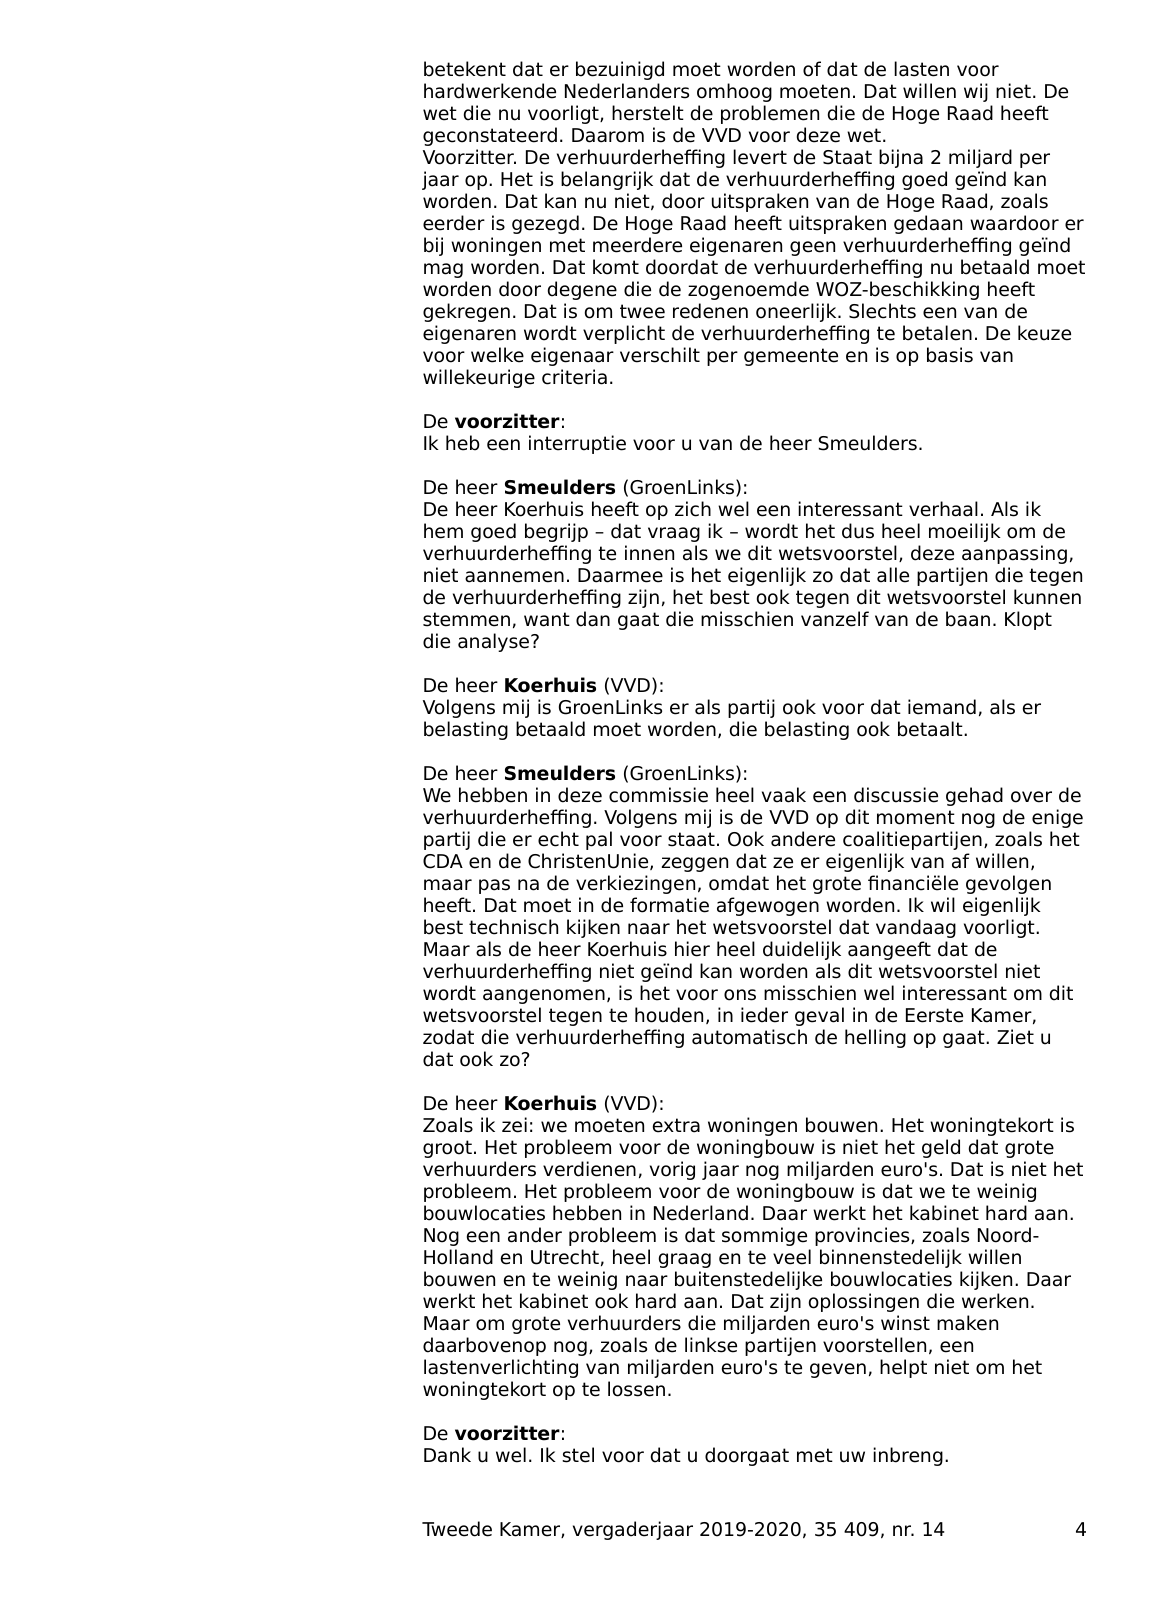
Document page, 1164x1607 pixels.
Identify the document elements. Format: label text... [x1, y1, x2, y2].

text We hebben in deze commissie heel vaak een discussie gehad over de verhuurderheffing. Volgens mij is de VVD op dit moment nog de enige partij die er echt pal voor staat. Ook andere coalitiepartijen, zoals het CDA en de ChristenUnie, zeggen dat ze er eigenlijk van af willen, maar pas na de verkiezingen, omdat het grote financiële gevolgen heeft. Dat moet in de formatie afgewogen worden. Ik wil eigenlijk best technisch kijken naar het wetsvoorstel dat vandaag voorligt. Maar als de heer Koerhuis hier heel duidelijk aangeeft dat de verhuurderheffing niet geïnd kan worden als dit wetsvoorstel niet wordt aangenomen, is het voor ons misschien wel interessant om dit wetsvoorstel tegen te houden, in ieder geval in de Eerste Kamer, zodat die verhuurderheffing automatisch de helling op gaat. Ziet u dat ook zo? [422, 785, 1087, 1071]
text De heer Koerhuis (VVD): [422, 1093, 1087, 1115]
text betekent dat er bezuinigd moet worden of dat de lasten voor hardwerkende Nederlanders omhoog moeten. Dat willen wij niet. De wet die nu voorligt, herstelt de problemen die de Hoge Raad heeft geconstateerd. Daarom is de VVD voor deze wet. [422, 59, 1087, 147]
text De heer Smeulders (GroenLinks): [422, 477, 1087, 499]
text De voorzitter: [422, 1423, 1087, 1445]
text De voorzitter: [422, 411, 1087, 433]
text De heer Koerhuis (VVD): [422, 675, 1087, 697]
text Volgens mij is GroenLinks er als partij ook voor dat iemand, als er belasting betaald moet worden, die belasting ook betaalt. [422, 697, 1087, 741]
text Zoals ik zei: we moeten extra woningen bouwen. Het woningtekort is groot. Het probleem voor de woningbouw is niet het geld dat grote verhuurders verdienen, vorig jaar nog miljarden euro's. Dat is niet het probleem. Het probleem voor de woningbouw is dat we te weinig bouwlocaties hebben in Nederland. Daar werkt het kabinet hard aan. Nog een ander probleem is dat sommige provincies, zoals Noord-Holland en Utrecht, heel graag en te veel binnenstedelijk willen bouwen en te weinig naar buitenstedelijke bouwlocaties kijken. Daar werkt het kabinet ook hard aan. Dat zijn oplossingen die werken. Maar om grote verhuurders die miljarden euro's winst maken daarbovenop nog, zoals de linkse partijen voorstellen, een lastenverlichting van miljarden euro's te geven, helpt niet om het woningtekort op te lossen. [422, 1115, 1087, 1401]
text De heer Koerhuis heeft op zich wel een interessant verhaal. Als ik hem goed begrijp – dat vraag ik – wordt het dus heel moeilijk om de verhuurderheffing te innen als we dit wetsvoorstel, deze aanpassing, niet aannemen. Daarmee is het eigenlijk zo dat alle partijen die tegen de verhuurderheffing zijn, het best ook tegen dit wetsvoorstel kunnen stemmen, want dan gaat die misschien vanzelf van de baan. Klopt die analyse? [422, 499, 1087, 653]
text Dank u wel. Ik stel voor dat u doorgaat met uw inbreng. [422, 1445, 1087, 1467]
text Ik heb een interruptie voor u van de heer Smeulders. [422, 433, 1087, 455]
text De heer Smeulders (GroenLinks): [422, 763, 1087, 785]
text Voorzitter. De verhuurderheffing levert de Staat bijna 2 miljard per jaar op. Het is belangrijk dat de verhuurderheffing goed geïnd kan worden. Dat kan nu niet, door uitspraken van de Hoge Raad, zoals eerder is gezegd. De Hoge Raad heeft uitspraken gedaan waardoor er bij woningen met meerdere eigenaren geen verhuurderheffing geïnd mag worden. Dat komt doordat de verhuurderheffing nu betaald moet worden door degene die de zogenoemde WOZ-beschikking heeft gekregen. Dat is om twee redenen oneerlijk. Slechts een van de eigenaren wordt verplicht de verhuurderheffing te betalen. De keuze voor welke eigenaar verschilt per gemeente en is op basis van willekeurige criteria. [422, 147, 1087, 389]
